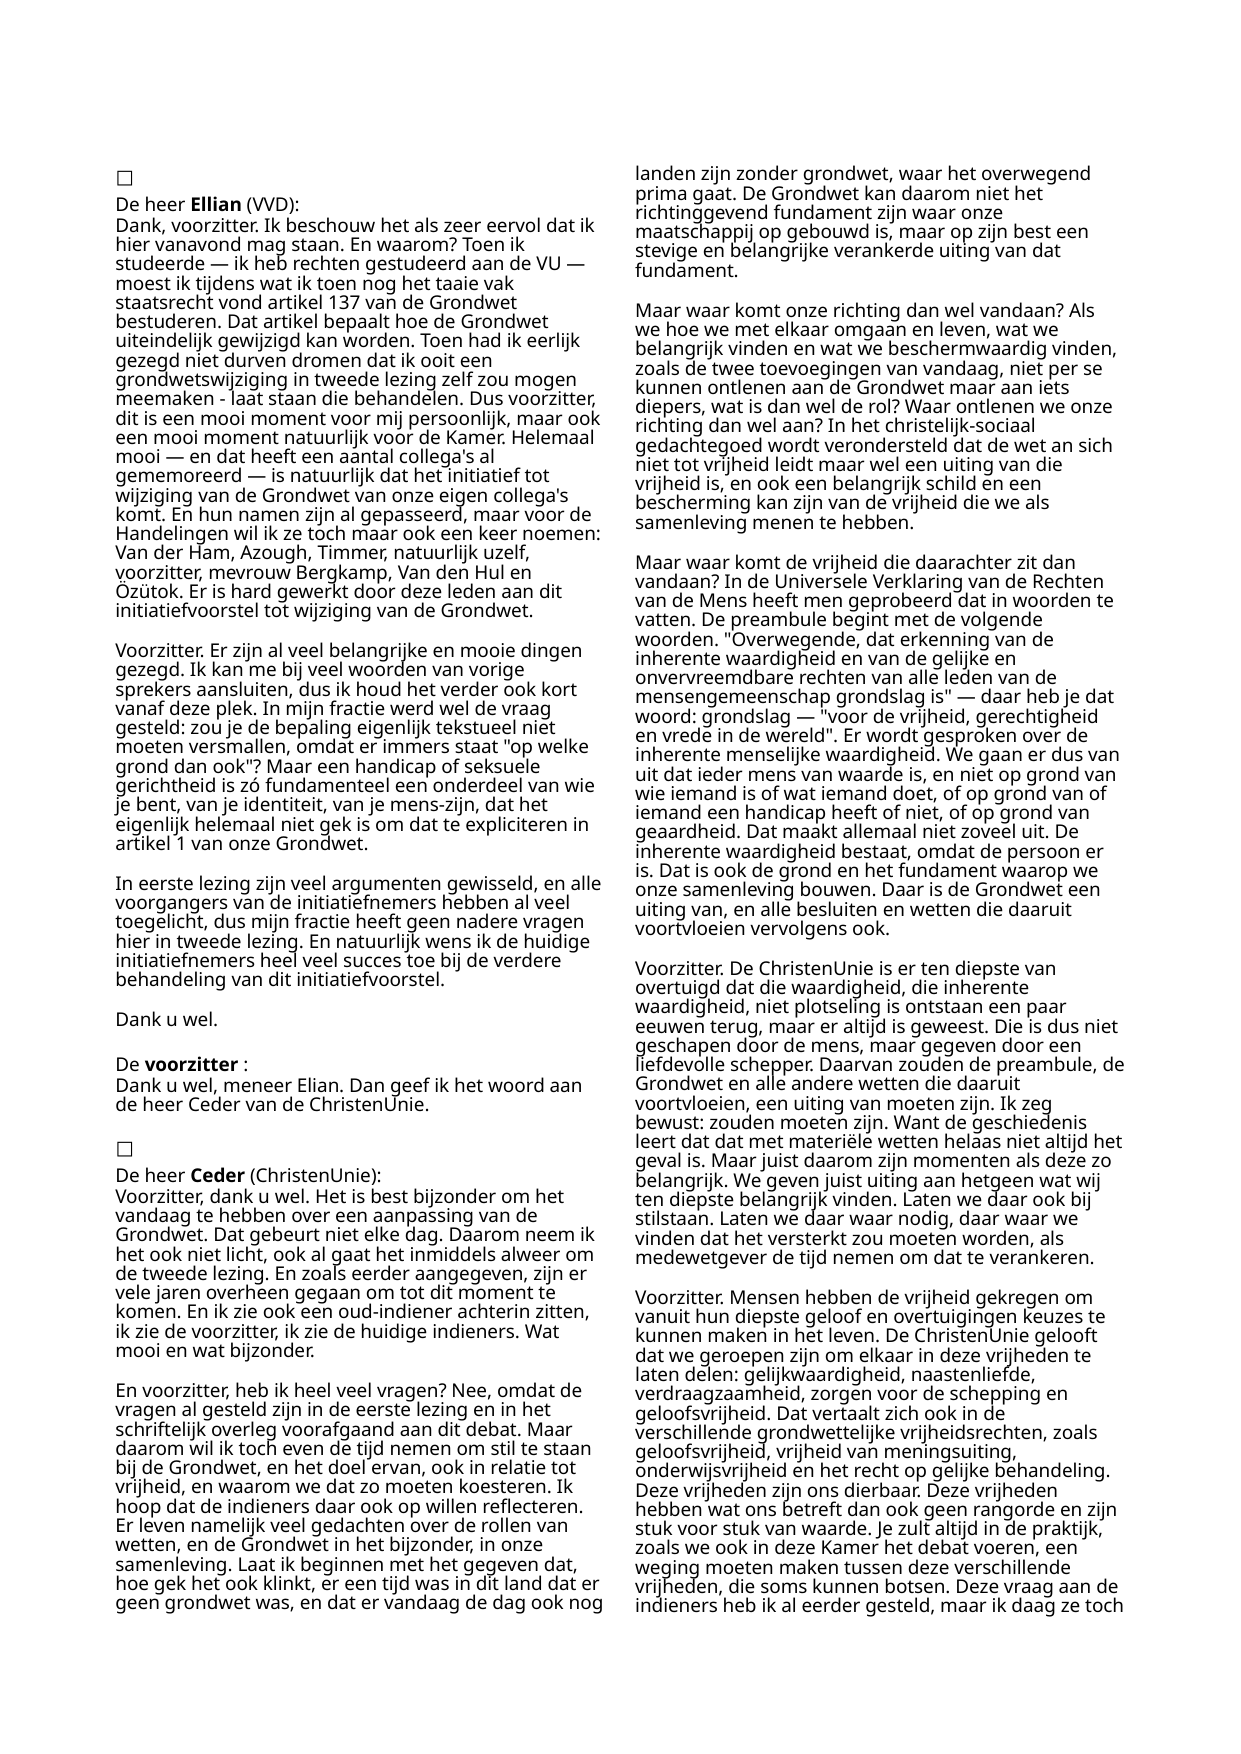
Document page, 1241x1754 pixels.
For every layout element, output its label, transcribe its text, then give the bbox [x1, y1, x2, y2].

text Voorzitter. Mensen hebben de vrijheid gekregen om vanuit hun diepste geloof en overtuigingen keuzes te kunnen maken in het leven. De ChristenUnie gelooft dat we geroepen zijn om elkaar in deze vrijheden te laten delen: gelijkwaardigheid, naastenliefde, verdraagzaamheid, zorgen voor de schepping en geloofsvrijheid. Dat vertaalt zich ook in de verschillende grondwettelijke vrijheidsrechten, zoals geloofsvrijheid, vrijheid van meningsuiting, onderwijsvrijheid en het recht op gelijke behandeling. Deze vrijheden zijn ons dierbaar. Deze vrijheden hebben wat ons betreft dan ook geen rangorde en zijn stuk voor stuk van waarde. Je zult altijd in de praktijk, zoals we ook in deze Kamer het debat voeren, een weging moeten maken tussen deze verschillende vrijheden, die soms kunnen botsen. Deze vraag aan de indieners heb ik al eerder gesteld, maar ik daag ze toch [635, 1289, 1125, 1616]
text ⬜ [115, 165, 605, 191]
text landen zijn zonder grondwet, waar het overwegend prima gaat. De Grondwet kan daarom niet het richtinggevend fundament zijn waar onze maatschappij op gebouwd is, maar op zijn best een stevige en belangrijke verankerde uiting van dat fundament. [635, 165, 1125, 281]
text Voorzitter. De ChristenUnie is er ten diepste van overtuigd dat die waardigheid, die inherente waardigheid, niet plotseling is ontstaan een paar eeuwen terug, maar er altijd is geweest. Die is dus niet geschapen door de mens, maar gegeven door een liefdevolle schepper. Daarvan zouden de preambule, de Grondwet en alle andere wetten die daaruit voortvloeien, een uiting van moeten zijn. Ik zeg bewust: zouden moeten zijn. Want de geschiedenis leert dat dat met materiële wetten helaas niet altijd het geval is. Maar juist daarom zijn momenten als deze zo belangrijk. We geven juist uiting aan hetgeen wat wij ten diepste belangrijk vinden. Laten we daar ook bij stilstaan. Laten we daar waar nodig, daar waar we vinden dat het versterkt zou moeten worden, als medewetgever de tijd nemen om dat te verankeren. [635, 960, 1125, 1268]
text Dank, voorzitter. Ik beschouw het als zeer eervol dat ik hier vanavond mag staan. En waarom? Toen ik studeerde — ik heb rechten gestudeerd aan de VU — moest ik tijdens wat ik toen nog het taaie vak staatsrecht vond artikel 137 van de Grondwet bestuderen. Dat artikel bepaalt hoe de Grondwet uiteindelijk gewijzigd kan worden. Toen had ik eerlijk gezegd niet durven dromen dat ik ooit een grondwetswijziging in tweede lezing zelf zou mogen meemaken - laat staan die behandelen. Dus voorzitter, dit is een mooi moment voor mij persoonlijk, maar ook een mooi moment natuurlijk voor de Kamer. Helemaal mooi — en dat heeft een aantal collega's al gememoreerd — is natuurlijk dat het initiatief tot wijziging van de Grondwet van onze eigen collega's komt. En hun namen zijn al gepasseerd, maar voor de Handelingen wil ik ze toch maar ook een keer noemen: Van der Ham, Azough, Timmer, natuurlijk uzelf, voorzitter, mevrouw Bergkamp, Van den Hul en Özütok. Er is hard gewerkt door deze leden aan dit initiatiefvoorstel tot wijziging van de Grondwet. [115, 217, 605, 621]
text In eerste lezing zijn veel argumenten gewisseld, en alle voorgangers van de initiatiefnemers hebben al veel toegelicht, dus mijn fractie heeft geen nadere vragen hier in tweede lezing. En natuurlijk wens ik de huidige initiatiefnemers heel veel succes toe bij de verdere behandeling van dit initiatiefvoorstel. [115, 875, 605, 991]
text ⬜ [115, 1136, 605, 1162]
text Voorzitter. Er zijn al veel belangrijke en mooie dingen gezegd. Ik kan me bij veel woorden van vorige sprekers aansluiten, dus ik houd het verder ook kort vanaf deze plek. In mijn fractie werd wel de vraag gesteld: zou je de bepaling eigenlijk tekstueel niet moeten versmallen, omdat er immers staat "op welke grond dan ook"? Maar een handicap of seksuele gerichtheid is zó fundamenteel een onderdeel van wie je bent, van je identiteit, van je mens-zijn, dat het eigenlijk helemaal niet gek is om dat te expliciteren in artikel 1 van onze Grondwet. [115, 642, 605, 854]
text Dank u wel, meneer Elian. Dan geef ik het woord aan de heer Ceder van de ChristenUnie. [115, 1077, 605, 1116]
text Maar waar komt de vrijheid die daarachter zit dan vandaan? In de Universele Verklaring van de Rechten van de Mens heeft men geprobeerd dat in woorden te vatten. De preambule begint met de volgende woorden. "Overwegende, dat erkenning van de inherente waardigheid en van de gelijke en onvervreemdbare rechten van alle leden van de mensengemeenschap grondslag is" — daar heb je dat woord: grondslag — "voor de vrijheid, gerechtigheid en vrede in de wereld". Er wordt gesproken over de inherente menselijke waardigheid. We gaan er dus van uit dat ieder mens van waarde is, en niet op grond van wie iemand is of wat iemand doet, of op grond van of iemand een handicap heeft of niet, of op grond van geaardheid. Dat maakt allemaal niet zoveel uit. De inherente waardigheid bestaat, omdat de persoon er is. Dat is ook de grond en het fundament waarop we onze samenleving bouwen. Daar is de Grondwet een uiting van, en alle besluiten en wetten die daaruit voortvloeien vervolgens ook. [635, 554, 1125, 939]
text De heer Ellian (VVD): [115, 191, 605, 217]
text Voorzitter, dank u wel. Het is best bijzonder om het vandaag te hebben over een aanpassing van de Grondwet. Dat gebeurt niet elke dag. Daarom neem ik het ook niet licht, ook al gaat het inmiddels alweer om de tweede lezing. En zoals eerder aangegeven, zijn er vele jaren overheen gegaan om tot dit moment te komen. En ik zie ook een oud-indiener achterin zitten, ik zie de voorzitter, ik zie de huidige indieners. Wat mooi en wat bijzonder. [115, 1188, 605, 1361]
text Dank u wel. [115, 1011, 605, 1031]
text De heer Ceder (ChristenUnie): [115, 1162, 605, 1188]
text Maar waar komt onze richting dan wel vandaan? Als we hoe we met elkaar omgaan en leven, wat we belangrijk vinden en wat we beschermwaardig vinden, zoals de twee toevoegingen van vandaag, niet per se kunnen ontlenen aan de Grondwet maar aan iets diepers, wat is dan wel de rol? Waar ontlenen we onze richting dan wel aan? In het christelijk-sociaal gedachtegoed wordt verondersteld dat de wet an sich niet tot vrijheid leidt maar wel een uiting van die vrijheid is, en ook een belangrijk schild en een bescherming kan zijn van de vrijheid die we als samenleving menen te hebben. [635, 302, 1125, 533]
text En voorzitter, heb ik heel veel vragen? Nee, omdat de vragen al gesteld zijn in de eerste lezing en in het schriftelijk overleg voorafgaand aan dit debat. Maar daarom wil ik toch even de tijd nemen om stil te staan bij de Grondwet, en het doel ervan, ook in relatie tot vrijheid, en waarom we dat zo moeten koesteren. Ik hoop dat de indieners daar ook op willen reflecteren. Er leven namelijk veel gedachten over de rollen van wetten, en de Grondwet in het bijzonder, in onze samenleving. Laat ik beginnen met het gegeven dat, hoe gek het ook klinkt, er een tijd was in dit land dat er geen grondwet was, en dat er vandaag de dag ook nog [115, 1382, 605, 1613]
text De voorzitter : [115, 1051, 605, 1077]
